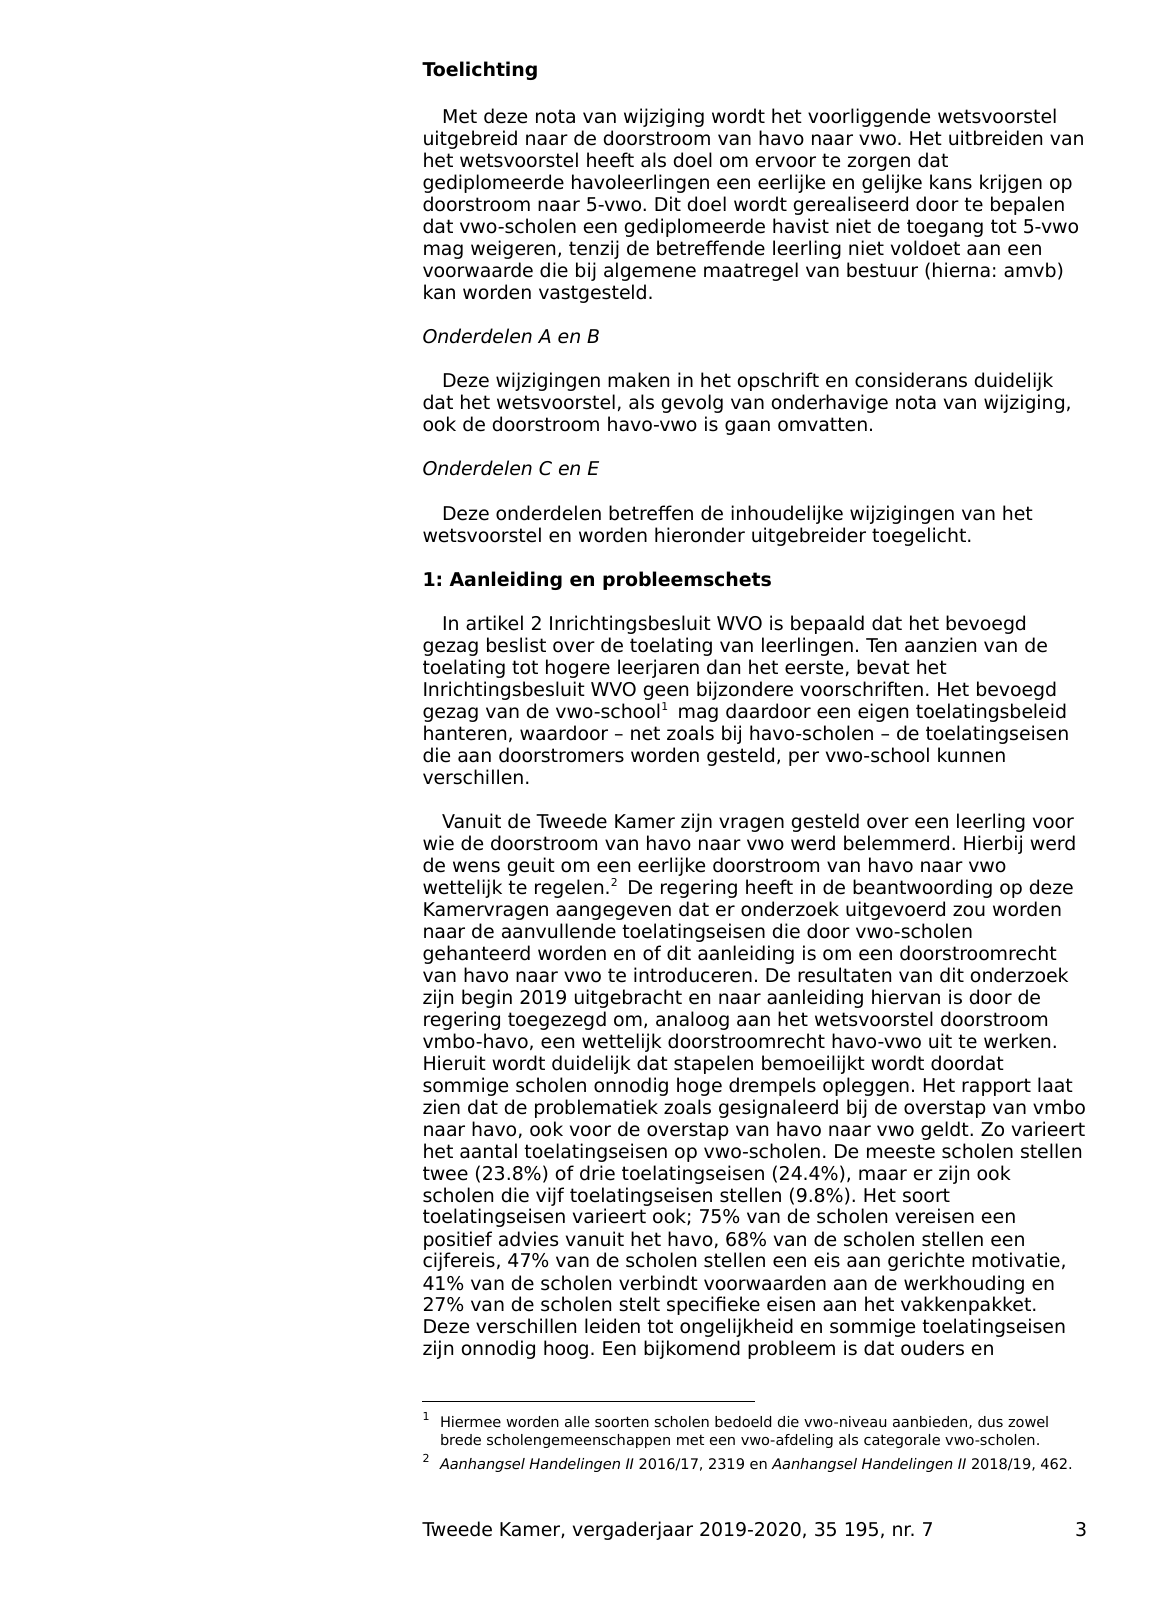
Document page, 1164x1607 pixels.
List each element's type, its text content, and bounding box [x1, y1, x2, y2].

subtitle Toelichting [422, 59, 1087, 81]
text Deze onderdelen betreffen de inhoudelijke wijzigingen van het wetsvoorstel en worden hieronder uitgebreider toegelicht. [422, 502, 1087, 546]
text Met deze nota van wijziging wordt het voorliggende wetsvoorstel uitgebreid naar de doorstroom van havo naar vwo. Het uitbreiden van het wetsvoorstel heeft als doel om ervoor te zorgen dat gediplomeerde havoleerlingen een eerlijke en gelijke kans krijgen op doorstroom naar 5-vwo. Dit doel wordt gerealiseerd door te bepalen dat vwo-scholen een gediplomeerde havist niet de toegang tot 5-vwo mag weigeren, tenzij de betreffende leerling niet voldoet aan een voorwaarde die bij algemene maatregel van bestuur (hierna: amvb) kan worden vastgesteld. [422, 106, 1087, 304]
subtitle Onderdelen C en E [422, 458, 1087, 480]
text Hiermee worden alle soorten scholen bedoeld die vwo-niveau aanbieden, dus zowel brede scholengemeenschappen met een vwo-afdeling als categorale vwo-scholen. [422, 1410, 1087, 1449]
subtitle Onderdelen A en B [422, 326, 1087, 348]
text Aanhangsel Handelingen II 2016/17, 2319 en Aanhangsel Handelingen II 2018/19, 462. [422, 1452, 1087, 1474]
text In artikel 2 Inrichtingsbesluit WVO is bepaald dat het bevoegd gezag beslist over de toelating van leerlingen. Ten aanzien van de toelating tot hogere leerjaren dan het eerste, bevat het Inrichtingsbesluit WVO geen bijzondere voorschriften. Het bevoegd gezag van de vwo-school mag daardoor een eigen toelatingsbeleid hanteren, waardoor – net zoals bij havo-scholen – de toelatingseisen die aan doorstromers worden gesteld, per vwo-school kunnen verschillen. [422, 613, 1087, 789]
text Deze wijzigingen maken in het opschrift en considerans duidelijk dat het wetsvoorstel, als gevolg van onderhavige nota van wijziging, ook de doorstroom havo-vwo is gaan omvatten. [422, 370, 1087, 436]
text Vanuit de Tweede Kamer zijn vragen gesteld over een leerling voor wie de doorstroom van havo naar vwo werd belemmerd. Hierbij werd de wens geuit om een eerlijke doorstroom van havo naar vwo wettelijk te regelen. De regering heeft in de beantwoording op deze Kamervragen aangegeven dat er onderzoek uitgevoerd zou worden naar de aanvullende toelatingseisen die door vwo-scholen gehanteerd worden en of dit aanleiding is om een doorstroomrecht van havo naar vwo te introduceren. De resultaten van dit onderzoek zijn begin 2019 uitgebracht en naar aanleiding hiervan is door de regering toegezegd om, analoog aan het wetsvoorstel doorstroom vmbo-havo, een wettelijk doorstroomrecht havo-vwo uit te werken. Hieruit wordt duidelijk dat stapelen bemoeilijkt wordt doordat sommige scholen onnodig hoge drempels opleggen. Het rapport laat zien dat de problematiek zoals gesignaleerd bij de overstap van vmbo naar havo, ook voor de overstap van havo naar vwo geldt. Zo varieert het aantal toelatingseisen op vwo-scholen. De meeste scholen stellen twee (23.8%) of drie toelatingseisen (24.4%), maar er zijn ook scholen die vijf toelatingseisen stellen (9.8%). Het soort toelatingseisen varieert ook; 75% van de scholen vereisen een positief advies vanuit het havo, 68% van de scholen stellen een cijfereis, 47% van de scholen stellen een eis aan gerichte motivatie, 41% van de scholen verbindt voorwaarden aan de werkhouding en 27% van de scholen stelt specifieke eisen aan het vakkenpakket. Deze verschillen leiden tot ongelijkheid en sommige toelatingseisen zijn onnodig hoog. Een bijkomend probleem is dat ouders en [422, 811, 1087, 1360]
subtitle 1: Aanleiding en probleemschets [422, 569, 1087, 591]
